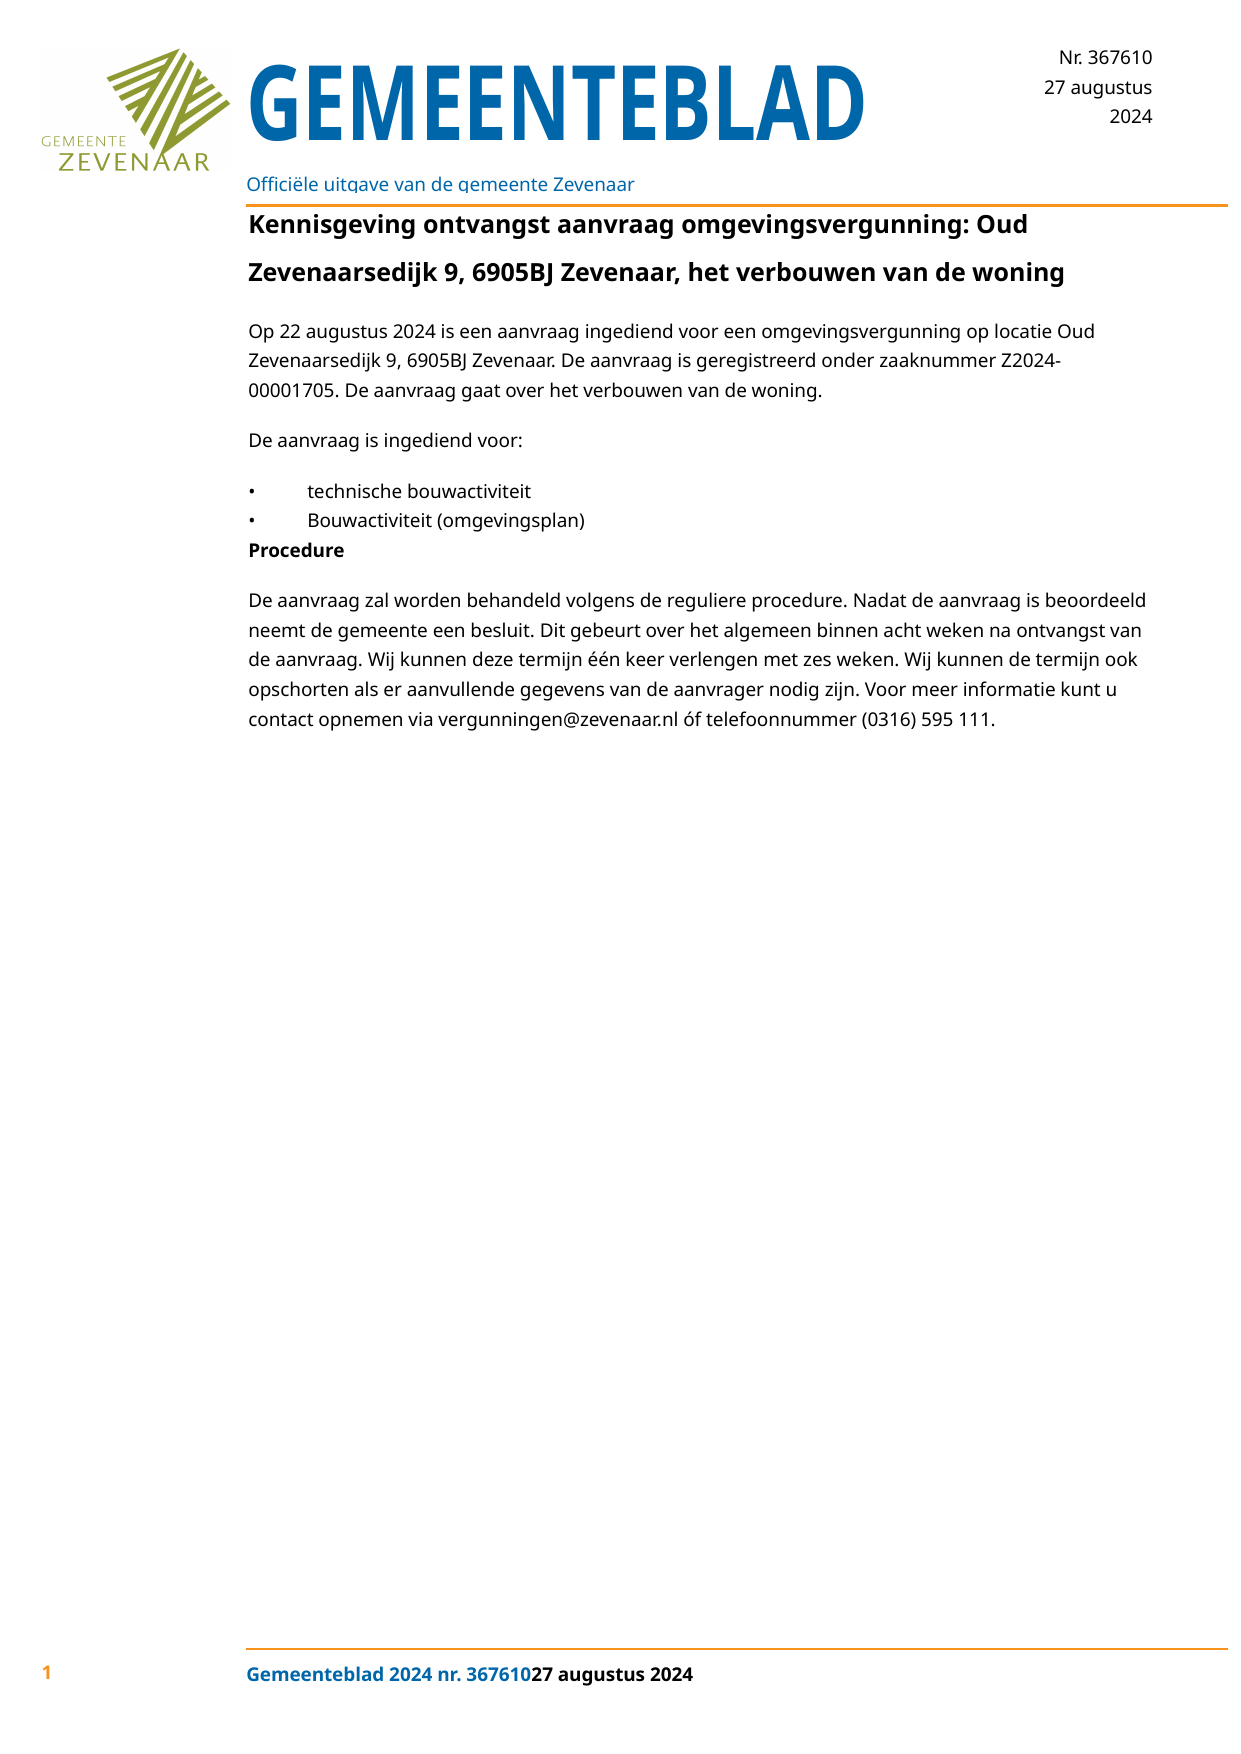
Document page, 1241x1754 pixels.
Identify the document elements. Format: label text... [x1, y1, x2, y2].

text De aanvraag is ingediend voor: [248, 427, 1152, 453]
text Procedure [248, 537, 1152, 563]
list technische bouwactiviteit [248, 478, 1152, 504]
text Op 22 augustus 2024 is een aanvraag ingediend voor een omgevingsvergunning op locatie Oud Zevenaarsedijk 9, 6905BJ Zevenaar. De aanvraag is geregistreerd onder zaaknummer Z2024-00001705. De aanvraag gaat over het verbouwen van de woning. [248, 318, 1152, 403]
picture [41, 47, 231, 172]
list Bouwactiviteit (omgevingsplan) [248, 507, 1152, 533]
text Kennisgeving ontvangst aanvraag omgevingsvergunning: Oud Zevenaarsedijk 9, 6905BJ Zevenaar, het verbouwen van de woning [248, 207, 1152, 288]
text De aanvraag zal worden behandeld volgens de reguliere procedure. Nadat de aanvraag is beoordeeld neemt de gemeente een besluit. Dit gebeurt over het algemeen binnen acht weken na ontvangst van de aanvraag. Wij kunnen deze termijn één keer verlengen met zes weken. Wij kunnen de termijn ook opschorten als er aanvullende gegevens van de aanvrager nodig zijn. Voor meer informatie kunt u contact opnemen via vergunningen@zevenaar.nl óf telefoonnummer (0316) 595 111. [248, 587, 1152, 732]
